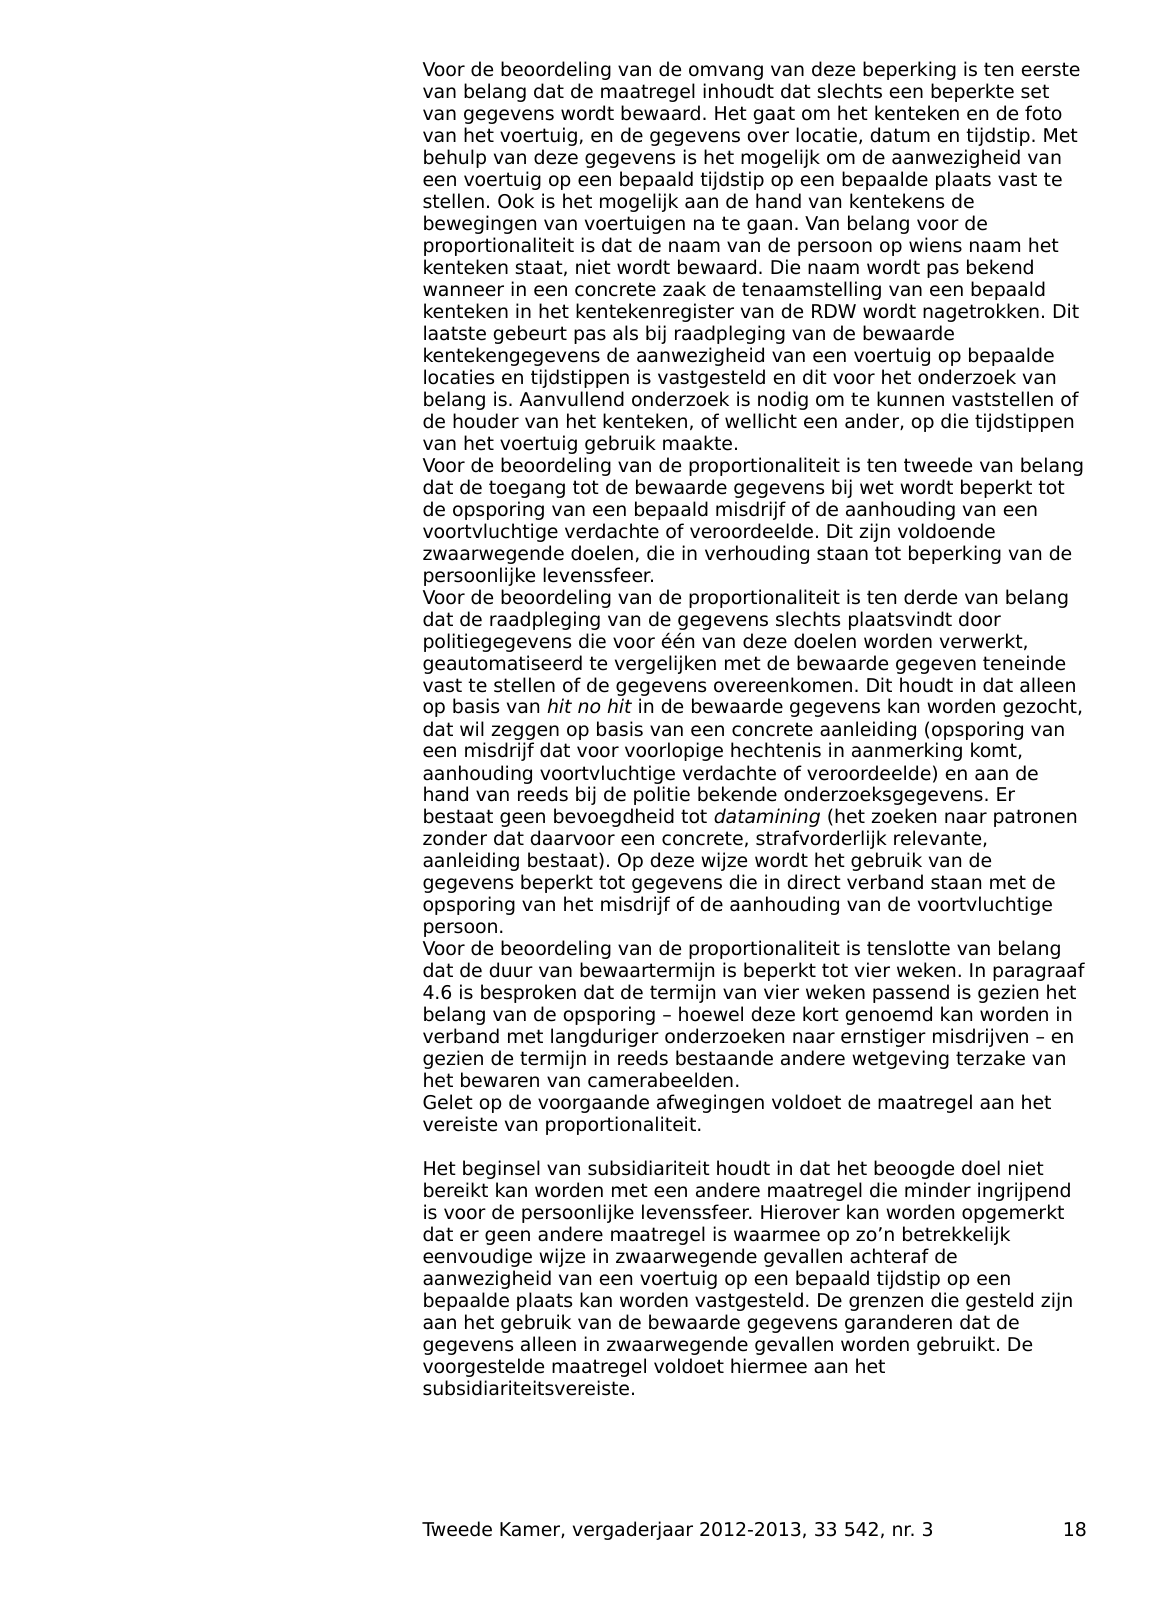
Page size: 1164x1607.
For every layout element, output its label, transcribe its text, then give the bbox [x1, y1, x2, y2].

text Voor de beoordeling van de proportionaliteit is tenslotte van belang dat de duur van bewaartermijn is beperkt tot vier weken. In paragraaf 4.6 is besproken dat de termijn van vier weken passend is gezien het belang van de opsporing – hoewel deze kort genoemd kan worden in verband met langduriger onderzoeken naar ernstiger misdrijven – en gezien de termijn in reeds bestaande andere wetgeving terzake van het bewaren van camerabeelden. [422, 938, 1087, 1092]
text Gelet op de voorgaande afwegingen voldoet de maatregel aan het vereiste van proportionaliteit. [422, 1092, 1087, 1136]
text Voor de beoordeling van de proportionaliteit is ten derde van belang dat de raadpleging van de gegevens slechts plaatsvindt door politiegegevens die voor één van deze doelen worden verwerkt, geautomatiseerd te vergelijken met de bewaarde gegeven teneinde vast te stellen of de gegevens overeenkomen. Dit houdt in dat alleen op basis van hit no hit in de bewaarde gegevens kan worden gezocht, dat wil zeggen op basis van een concrete aanleiding (opsporing van een misdrijf dat voor voorlopige hechtenis in aanmerking komt, aanhouding voortvluchtige verdachte of veroordeelde) en aan de hand van reeds bij de politie bekende onderzoeksgegevens. Er bestaat geen bevoegdheid tot datamining (het zoeken naar patronen zonder dat daarvoor een concrete, strafvorderlijk relevante, aanleiding bestaat). Op deze wijze wordt het gebruik van de gegevens beperkt tot gegevens die in direct verband staan met de opsporing van het misdrijf of de aanhouding van de voortvluchtige persoon. [422, 587, 1087, 938]
text Het beginsel van subsidiariteit houdt in dat het beoogde doel niet bereikt kan worden met een andere maatregel die minder ingrijpend is voor de persoonlijke levenssfeer. Hierover kan worden opgemerkt dat er geen andere maatregel is waarmee op zo’n betrekkelijk eenvoudige wijze in zwaarwegende gevallen achteraf de aanwezigheid van een voertuig op een bepaald tijdstip op een bepaalde plaats kan worden vastgesteld. De grenzen die gesteld zijn aan het gebruik van de bewaarde gegevens garanderen dat de gegevens alleen in zwaarwegende gevallen worden gebruikt. De voorgestelde maatregel voldoet hiermee aan het subsidiariteitsvereiste. [422, 1158, 1087, 1400]
text Voor de beoordeling van de omvang van deze beperking is ten eerste van belang dat de maatregel inhoudt dat slechts een beperkte set van gegevens wordt bewaard. Het gaat om het kenteken en de foto van het voertuig, en de gegevens over locatie, datum en tijdstip. Met behulp van deze gegevens is het mogelijk om de aanwezigheid van een voertuig op een bepaald tijdstip op een bepaalde plaats vast te stellen. Ook is het mogelijk aan de hand van kentekens de bewegingen van voertuigen na te gaan. Van belang voor de proportionaliteit is dat de naam van de persoon op wiens naam het kenteken staat, niet wordt bewaard. Die naam wordt pas bekend wanneer in een concrete zaak de tenaamstelling van een bepaald kenteken in het kentekenregister van de RDW wordt nagetrokken. Dit laatste gebeurt pas als bij raadpleging van de bewaarde kentekengegevens de aanwezigheid van een voertuig op bepaalde locaties en tijdstippen is vastgesteld en dit voor het onderzoek van belang is. Aanvullend onderzoek is nodig om te kunnen vaststellen of de houder van het kenteken, of wellicht een ander, op die tijdstippen van het voertuig gebruik maakte. [422, 59, 1087, 455]
text Voor de beoordeling van de proportionaliteit is ten tweede van belang dat de toegang tot de bewaarde gegevens bij wet wordt beperkt tot de opsporing van een bepaald misdrijf of de aanhouding van een voortvluchtige verdachte of veroordeelde. Dit zijn voldoende zwaarwegende doelen, die in verhouding staan tot beperking van de persoonlijke levenssfeer. [422, 455, 1087, 587]
